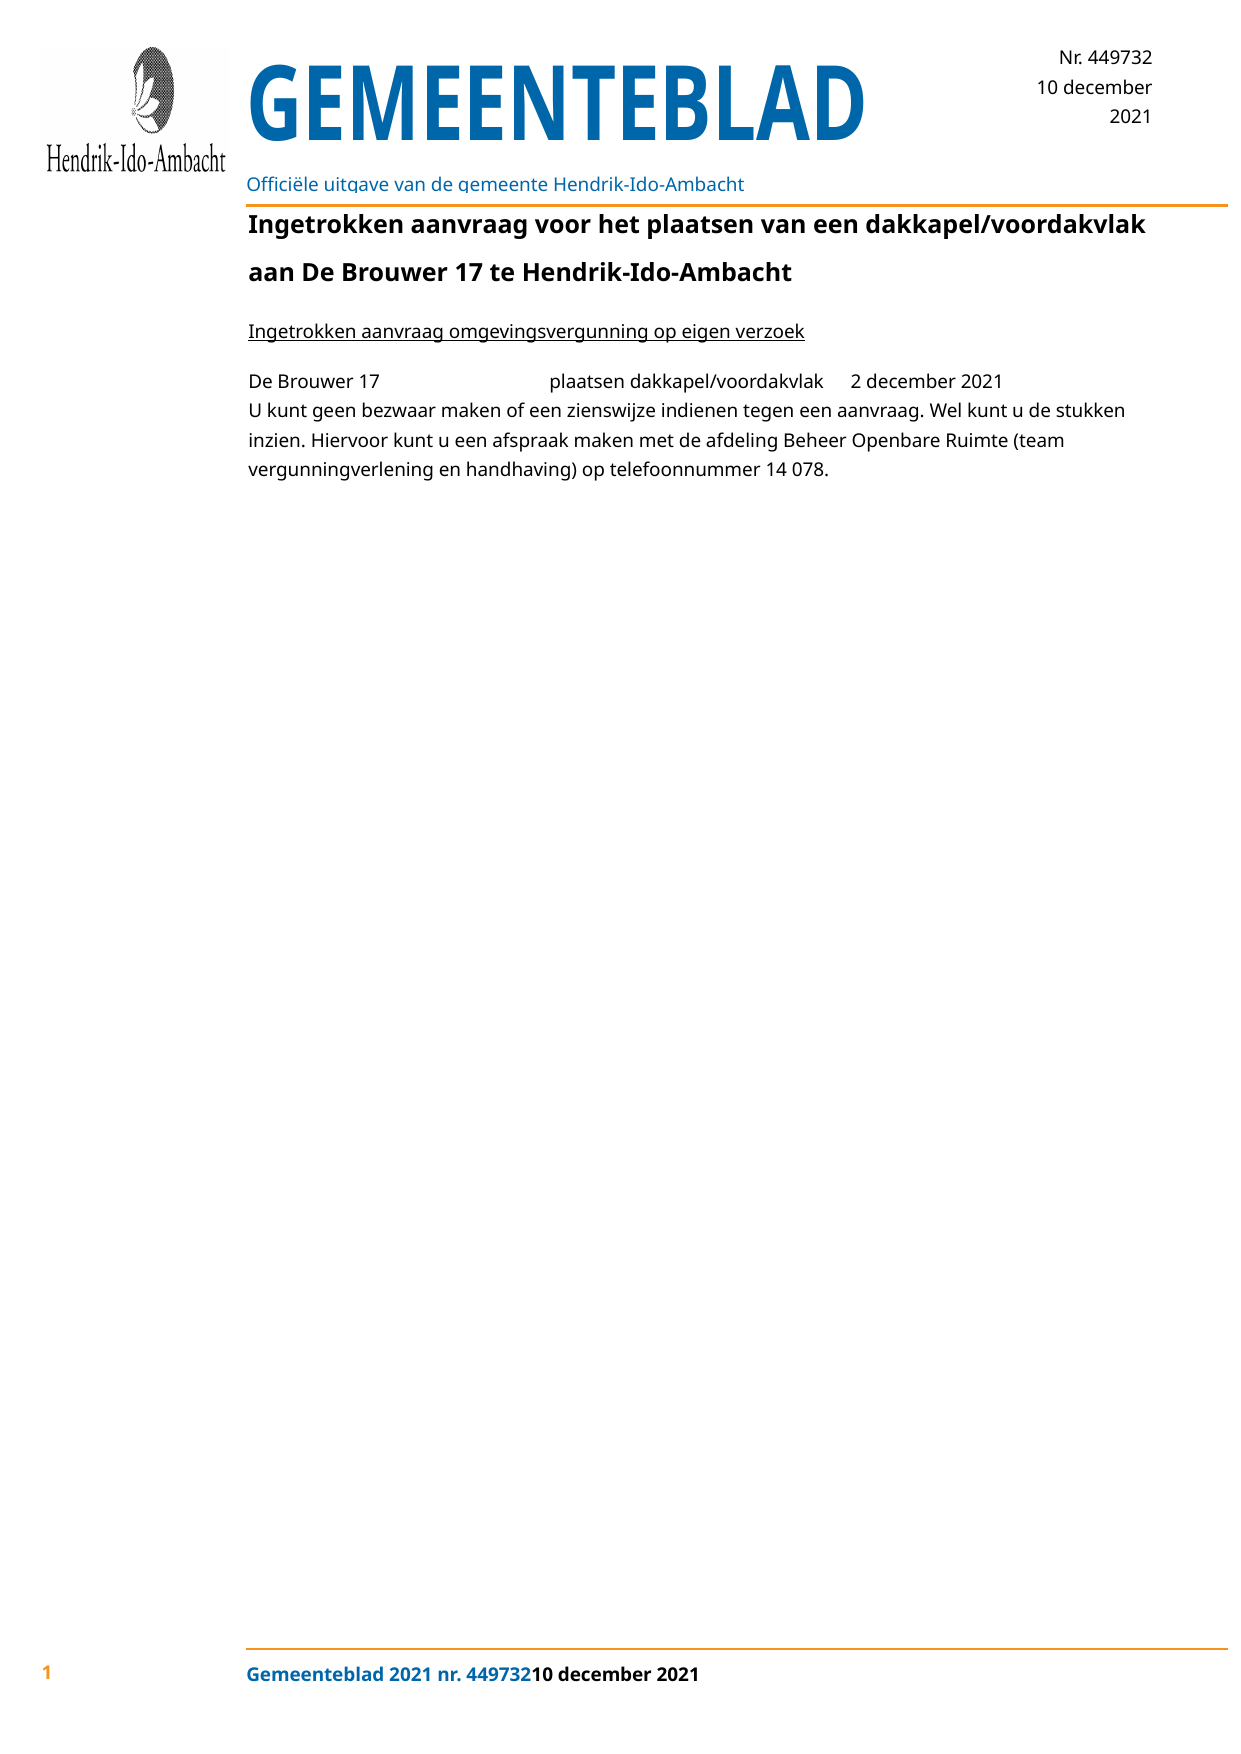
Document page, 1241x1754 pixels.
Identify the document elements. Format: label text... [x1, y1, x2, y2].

text Ingetrokken aanvraag omgevingsvergunning op eigen verzoek [248, 318, 1152, 344]
picture [41, 47, 231, 172]
table_header plaatsen dakkapel/voordakvlak [549, 369, 850, 394]
table_header 2 december 2021 [850, 369, 1152, 394]
table_header De Brouwer 17 [248, 369, 549, 394]
text Ingetrokken aanvraag voor het plaatsen van een dakkapel/voordakvlak aan De Brouwer 17 te Hendrik-Ido-Ambacht [248, 207, 1152, 288]
text U kunt geen bezwaar maken of een zienswijze indienen tegen een aanvraag. Wel kunt u de stukken inzien. Hiervoor kunt u een afspraak maken met de afdeling Beheer Openbare Ruimte (team vergunningverlening en handhaving) op telefoonnummer 14 078. [248, 397, 1152, 482]
